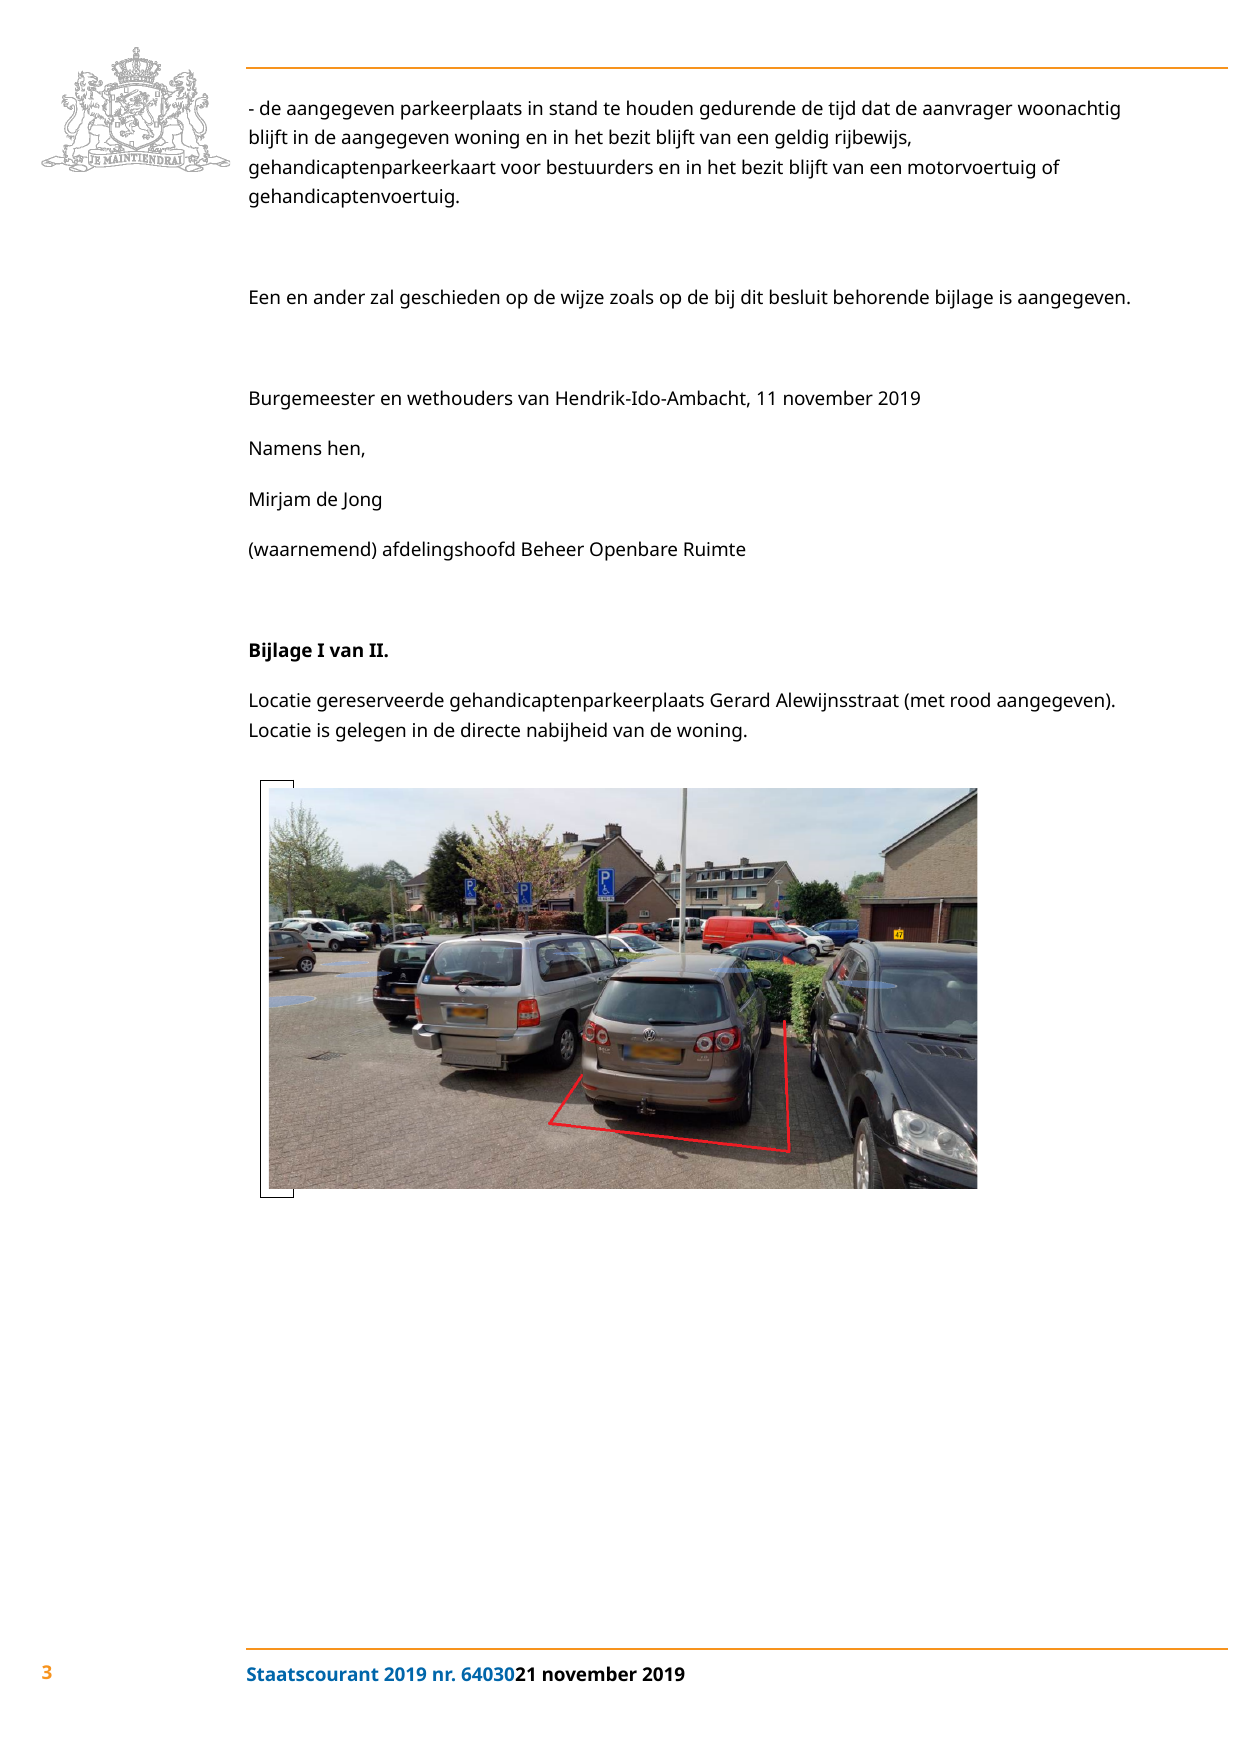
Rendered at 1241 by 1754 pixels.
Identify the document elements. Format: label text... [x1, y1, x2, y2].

picture [41, 47, 231, 172]
picture [268, 788, 978, 1189]
text (waarnemend) afdelingshoofd Beheer Openbare Ruimte [248, 536, 1152, 562]
text Burgemeester en wethouders van Hendrik-Ido-Ambacht, 11 november 2019 [248, 385, 1152, 411]
text Bijlage I van II. [248, 637, 1152, 663]
text - de aangegeven parkeerplaats in stand te houden gedurende de tijd dat de aanvrager woonachtig blijft in de aangegeven woning en in het bezit blijft van een geldig rijbewijs, gehandicaptenparkeerkaart voor bestuurders en in het bezit blijft van een motorvoertuig of gehandicaptenvoertuig. [248, 95, 1152, 209]
text Mirjam de Jong [248, 486, 1152, 512]
text Locatie gereserveerde gehandicaptenparkeerplaats Gerard Alewijnsstraat (met rood aangegeven). Locatie is gelegen in de directe nabijheid van de woning. [248, 688, 1152, 743]
text Namens hen, [248, 436, 1152, 461]
text Een en ander zal geschieden op de wijze zoals op de bij dit besluit behorende bijlage is aangegeven. [248, 284, 1152, 310]
